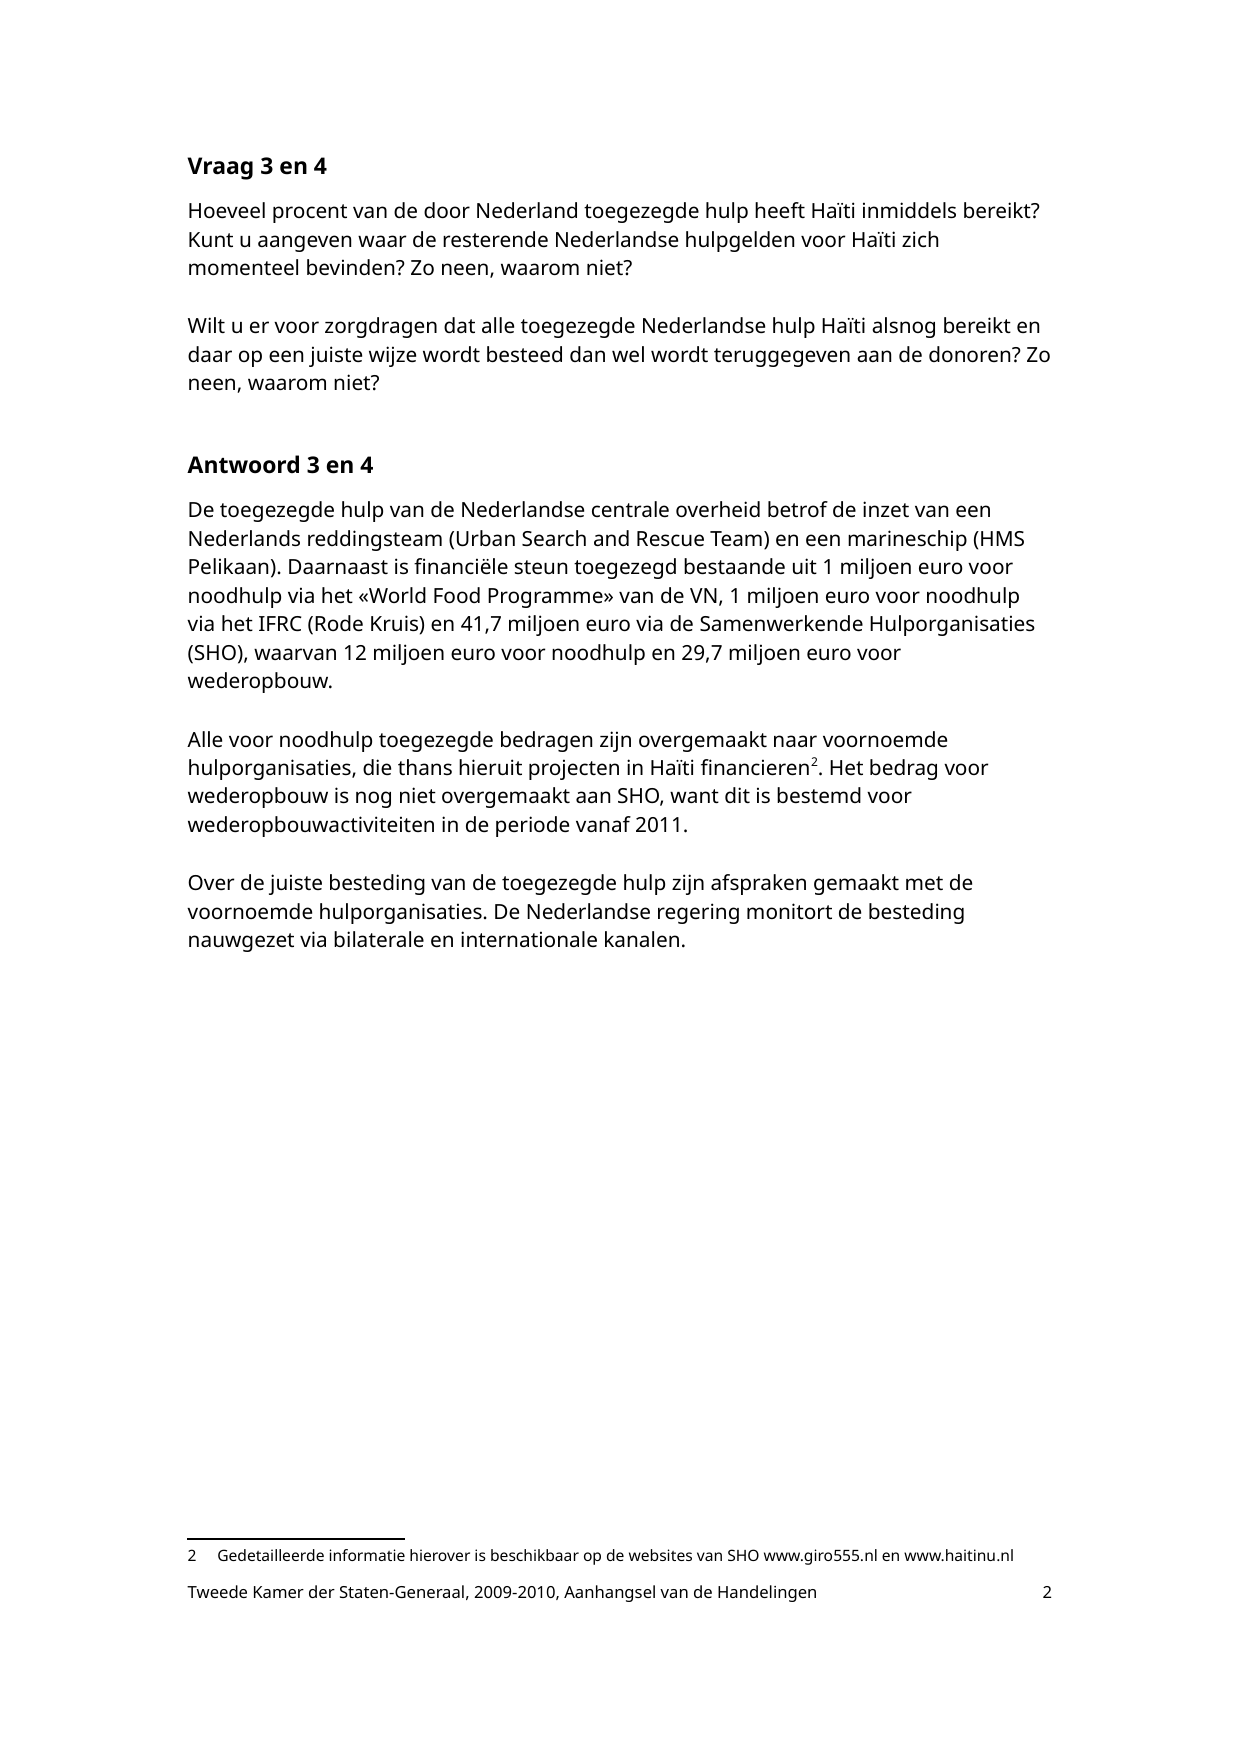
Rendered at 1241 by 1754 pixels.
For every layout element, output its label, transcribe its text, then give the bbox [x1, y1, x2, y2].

subtitle Vraag 3 en 4 [187, 150, 1053, 181]
text Gedetailleerde informatie hierover is beschikbaar op de websites van SHO www.giro555.nl en www.haitinu.nl [187, 1509, 1053, 1566]
subtitle Antwoord 3 en 4 [187, 449, 1053, 481]
text Over de juiste besteding van de toegezegde hulp zijn afspraken gemaakt met de voornoemde hulporganisaties. De Nederlandse regering monitort de besteding nauwgezet via bilaterale en internationale kanalen. [187, 868, 1053, 954]
text De toegezegde hulp van de Nederlandse centrale overheid betrof de inzet van een Nederlands reddingsteam (Urban Search and Rescue Team) en een marineschip (HMS Pelikaan). Daarnaast is financiële steun toegezegd bestaande uit 1 miljoen euro voor noodhulp via het «World Food Programme» van de VN, 1 miljoen euro voor noodhulp via het IFRC (Rode Kruis) en 41,7 miljoen euro via de Samenwerkende Hulporganisaties (SHO), waarvan 12 miljoen euro voor noodhulp en 29,7 miljoen euro voor wederopbouw. [187, 496, 1053, 695]
text Hoeveel procent van de door Nederland toegezegde hulp heeft Haïti inmiddels bereikt? Kunt u aangeven waar de resterende Nederlandse hulpgelden voor Haïti zich momenteel bevinden? Zo neen, waarom niet? [187, 196, 1053, 282]
text Alle voor noodhulp toegezegde bedragen zijn overgemaakt naar voornoemde hulporganisaties, die thans hieruit projecten in Haïti financieren. Het bedrag voor wederopbouw is nog niet overgemaakt aan SHO, want dit is bestemd voor wederopbouwactiviteiten in de periode vanaf 2011. [187, 725, 1053, 838]
text Wilt u er voor zorgdragen dat alle toegezegde Nederlandse hulp Haïti alsnog bereikt en daar op een juiste wijze wordt besteed dan wel wordt teruggegeven aan de donoren? Zo neen, waarom niet? [187, 312, 1053, 397]
